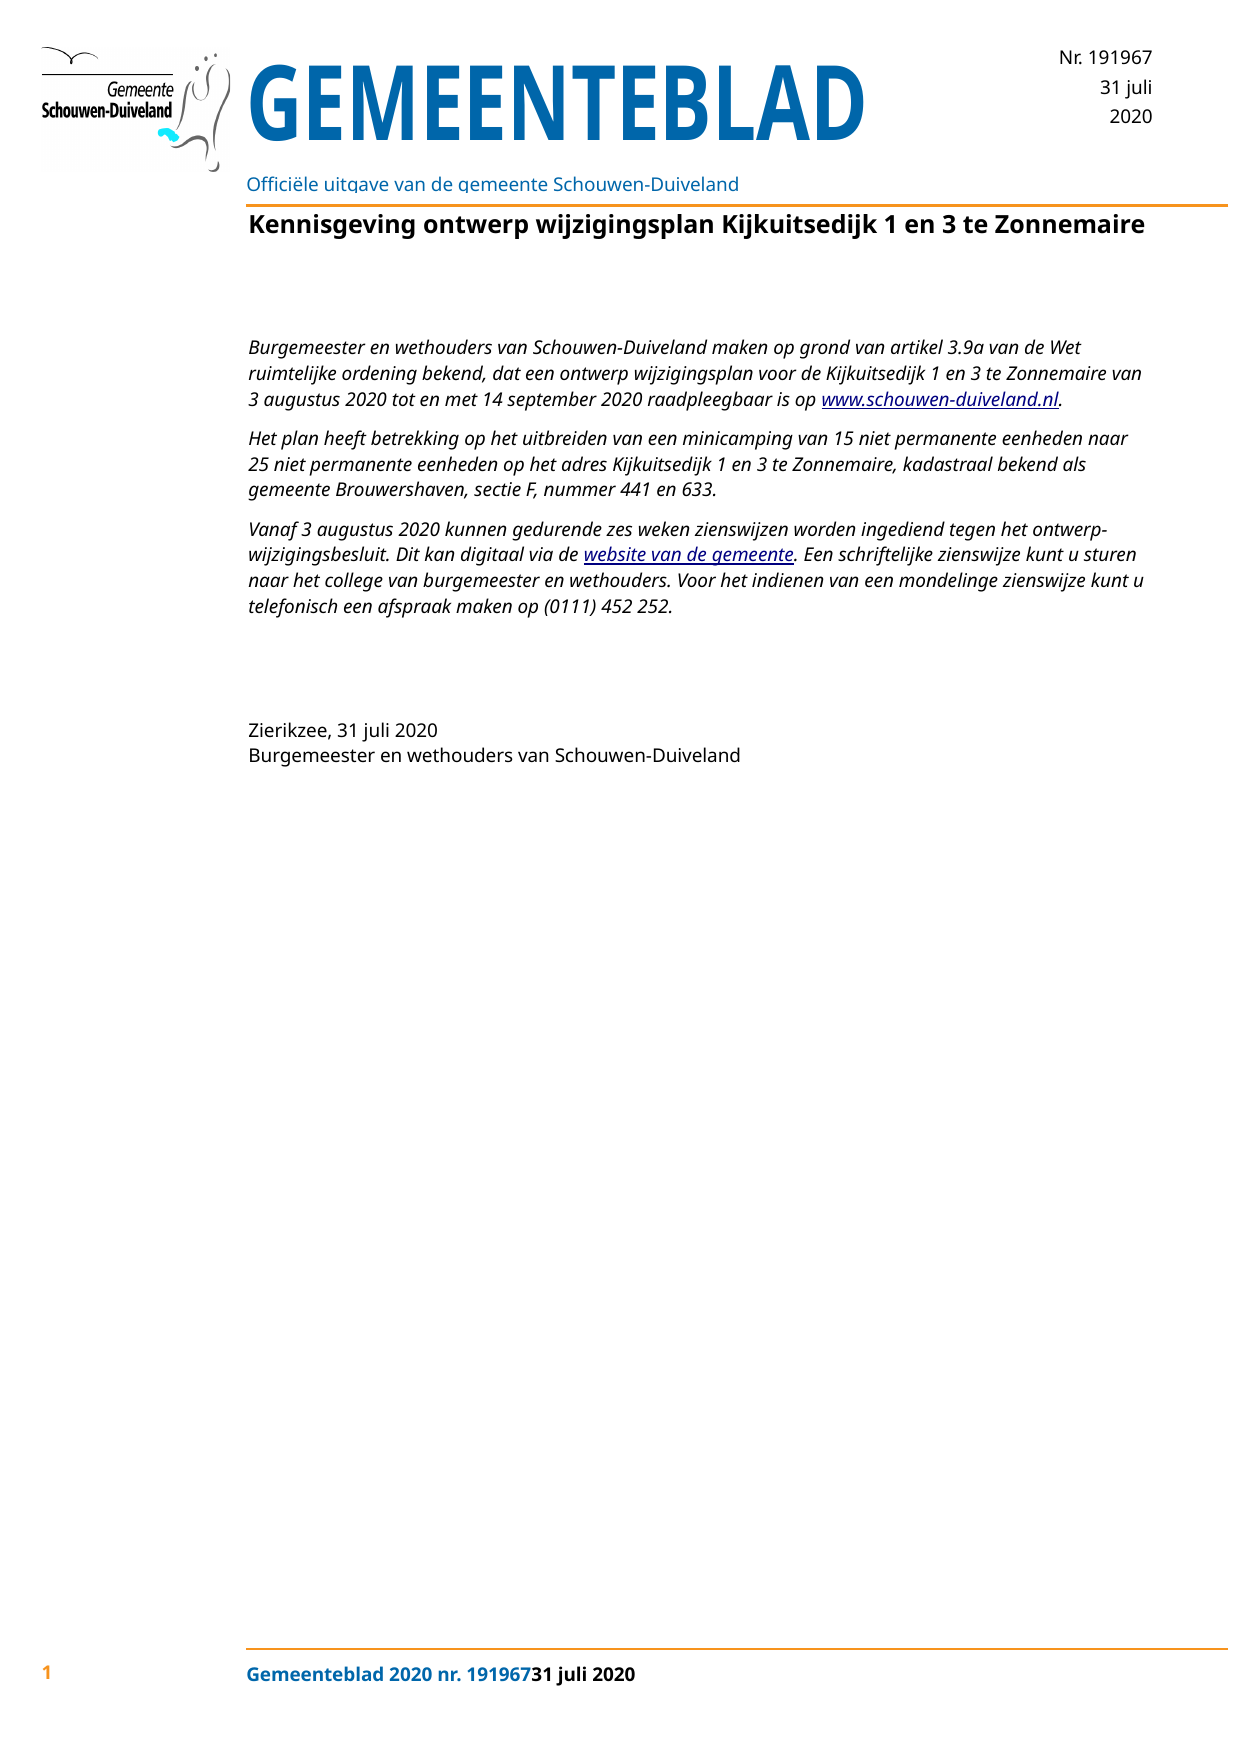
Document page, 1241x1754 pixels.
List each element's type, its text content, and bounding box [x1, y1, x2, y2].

text Burgemeester en wethouders van Schouwen-Duiveland maken op grond van artikel 3.9a van de Wet ruimtelijke ordening bekend, dat een ontwerp wijzigingsplan voor de Kijkuitsedijk 1 en 3 te Zonnemaire van 3 augustus 2020 tot en met 14 september 2020 raadpleegbaar is op www.schouwen-duiveland.nl. [248, 334, 1152, 411]
text Kennisgeving ontwerp wijzigingsplan Kijkuitsedijk 1 en 3 te Zonnemaire [248, 207, 1152, 241]
text Vanaf 3 augustus 2020 kunnen gedurende zes weken zienswijzen worden ingediend tegen het ontwerp-wijzigingsbesluit. Dit kan digitaal via de website van de gemeente. Een schriftelijke zienswijze kunt u sturen naar het college van burgemeester en wethouders. Voor het indienen van een mondelinge zienswijze kunt u telefonisch een afspraak maken op (0111) 452 252. [248, 516, 1152, 619]
text Zierikzee, 31 juli 2020 [248, 717, 1152, 743]
picture [41, 47, 231, 172]
text Het plan heeft betrekking op het uitbreiden van een minicamping van 15 niet permanente eenheden naar 25 niet permanente eenheden op het adres Kijkuitsedijk 1 en 3 te Zonnemaire, kadastraal bekend als gemeente Brouwershaven, sectie F, nummer 441 en 633. [248, 425, 1152, 502]
text Burgemeester en wethouders van Schouwen-Duiveland [248, 743, 1152, 768]
